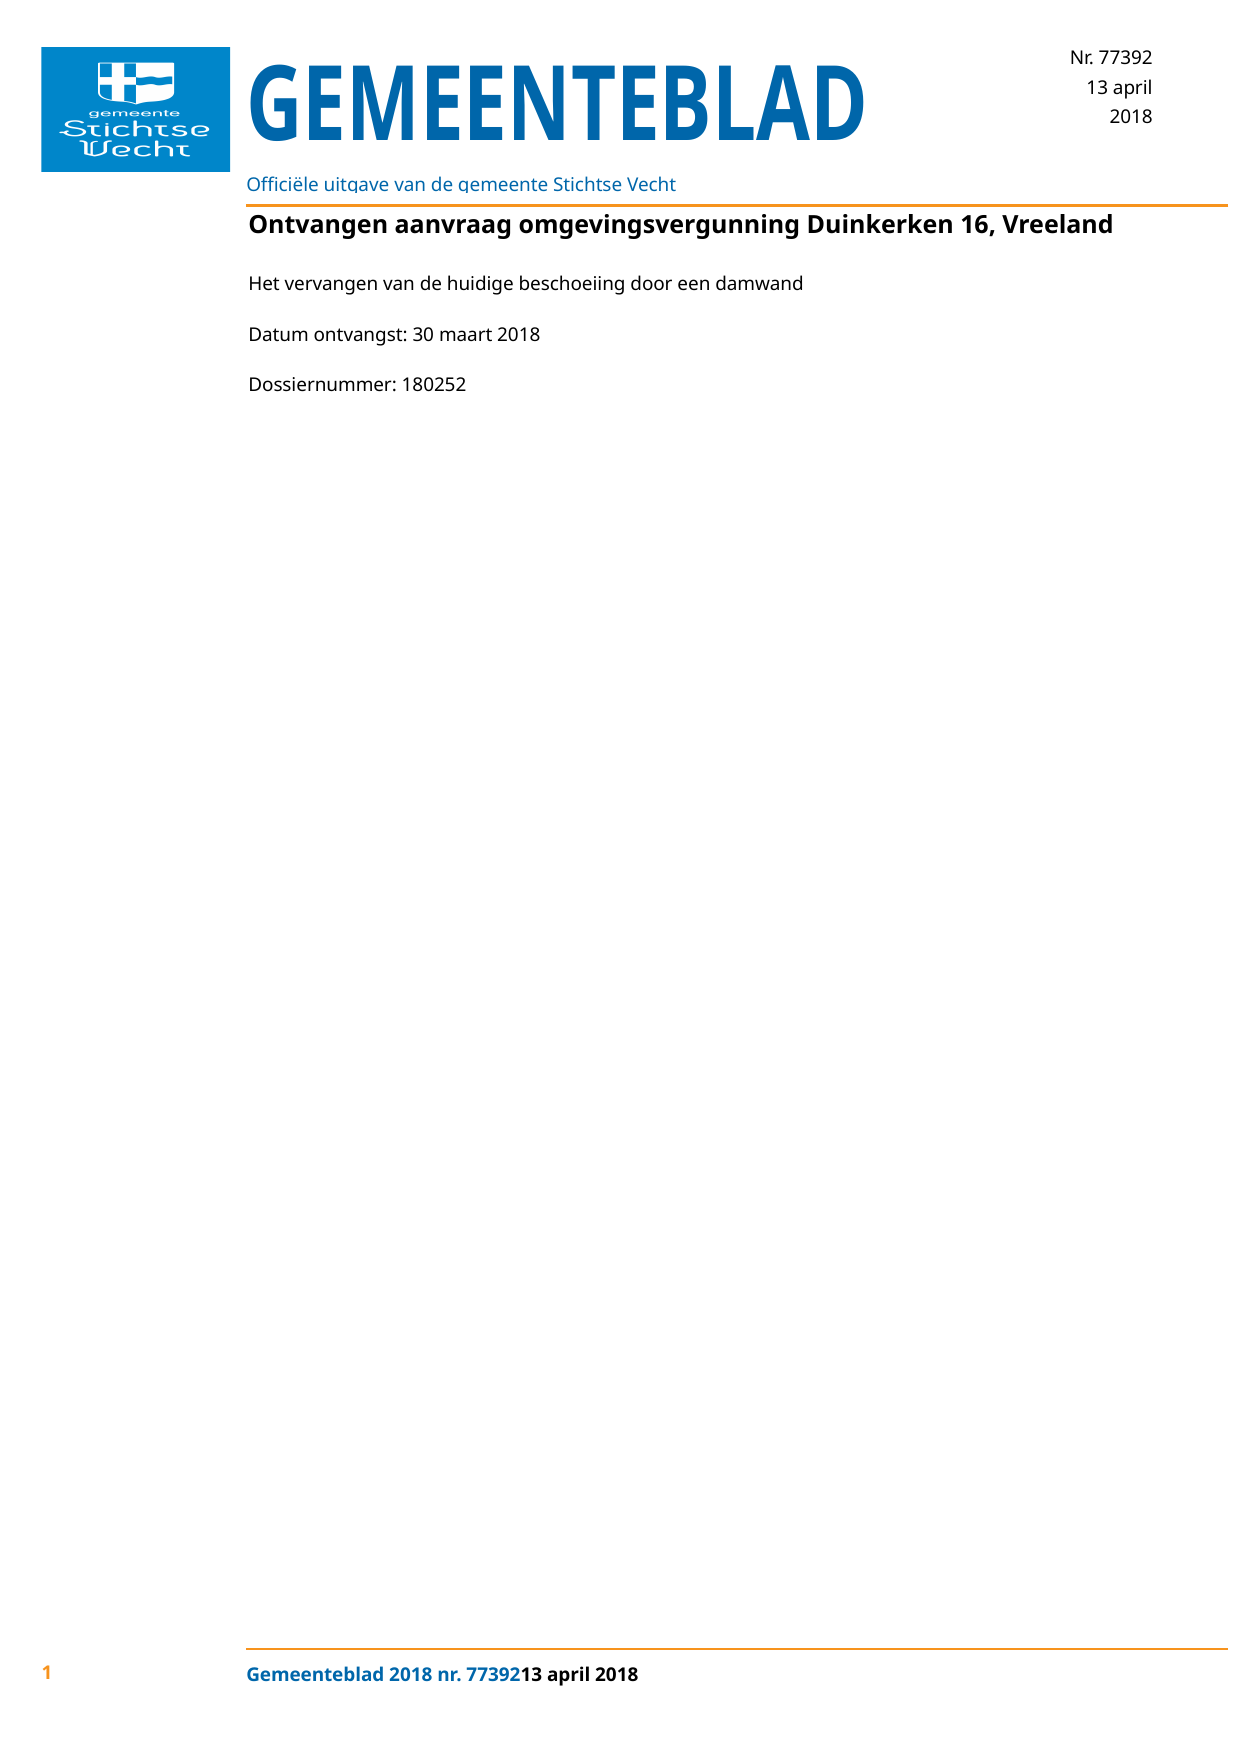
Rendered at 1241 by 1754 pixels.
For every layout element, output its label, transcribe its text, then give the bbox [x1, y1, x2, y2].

text Ontvangen aanvraag omgevingsvergunning Duinkerken 16, Vreeland [248, 207, 1152, 241]
picture [99, 63, 135, 101]
text Dossiernummer: 180252 [248, 371, 1152, 397]
text Het vervangen van de huidige beschoeiing door een damwand [248, 270, 1152, 296]
picture [137, 63, 174, 103]
text Datum ontvangst: 30 maart 2018 [248, 321, 1152, 346]
